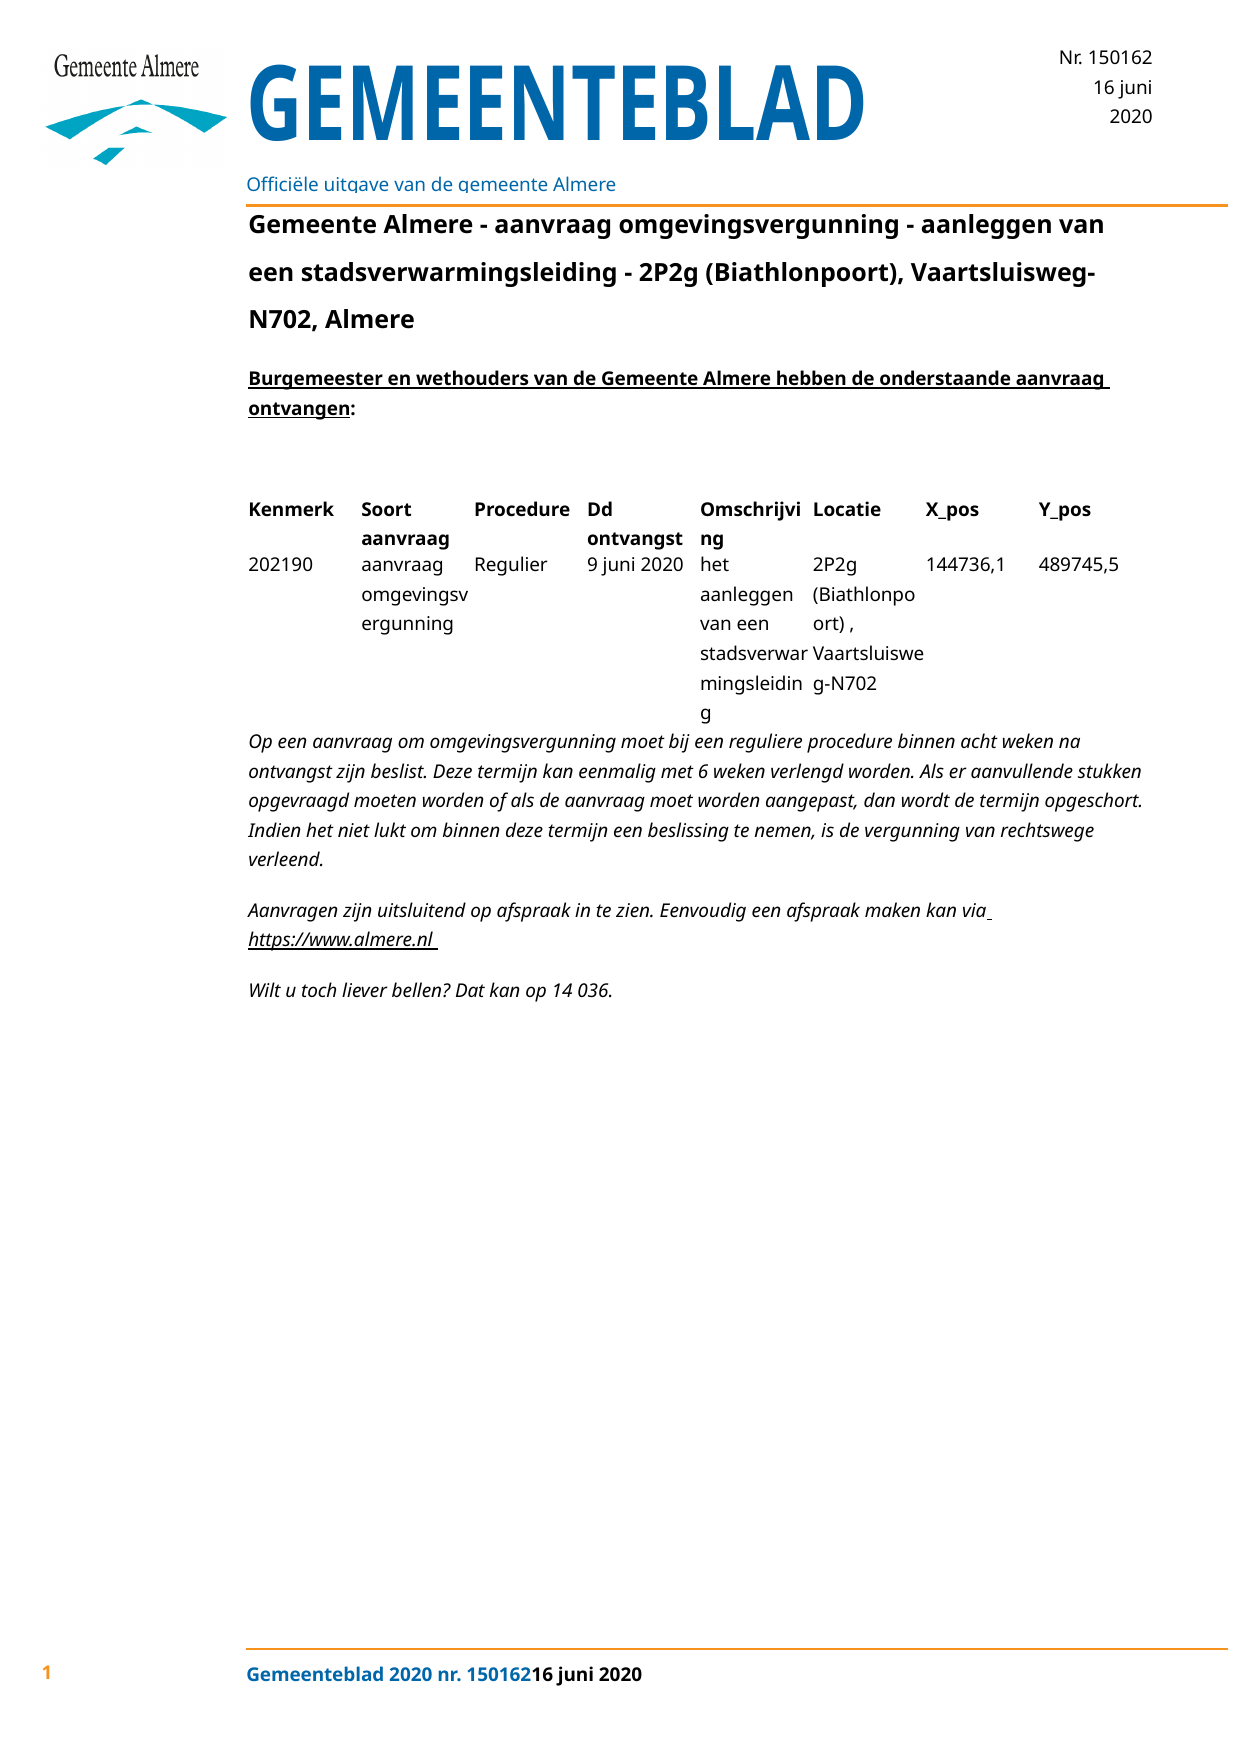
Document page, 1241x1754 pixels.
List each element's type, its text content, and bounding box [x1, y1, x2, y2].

table_cell Regulier [474, 551, 587, 725]
table_header Omschrijving [700, 496, 813, 551]
table_header Locatie [813, 496, 926, 551]
table_header X_pos [926, 496, 1038, 551]
text Wilt u toch liever bellen? Dat kan op 14 036. [248, 977, 1152, 1003]
text Burgemeester en wethouders van de Gemeente Almere hebben de onderstaande aanvraag ontvangen: [248, 366, 1152, 421]
text Aanvragen zijn uitsluitend op afspraak in te zien. Eenvoudig een afspraak maken kan via https://www.almere.nl [248, 897, 1152, 952]
picture [41, 47, 231, 172]
table_header Dd ontvangst [587, 496, 700, 551]
table_header Soort aanvraag [361, 496, 474, 551]
table_cell 9 juni 2020 [587, 551, 700, 725]
table_cell 489745,5 [1039, 551, 1152, 725]
text Gemeente Almere - aanvraag omgevingsvergunning - aanleggen van een stadsverwarmingsleiding - 2P2g (Biathlonpoort), Vaartsluisweg-N702, Almere [248, 207, 1152, 336]
table_cell 202190 [248, 551, 361, 725]
table_cell aanvraag omgevingsvergunning [361, 551, 474, 725]
table_header Kenmerk [248, 496, 361, 551]
table_cell 2P2g (Biathlonpoort) , Vaartsluisweg-N702 [813, 551, 926, 725]
table_cell 144736,1 [926, 551, 1038, 725]
table_header Procedure [474, 496, 587, 551]
table_cell het aanleggen van een stadsverwarmingsleiding [700, 551, 813, 725]
text Op een aanvraag om omgevingsvergunning moet bij een reguliere procedure binnen acht weken na ontvangst zijn beslist. Deze termijn kan eenmalig met 6 weken verlengd worden. Als er aanvullende stukken opgevraagd moeten worden of als de aanvraag moet worden aangepast, dan wordt de termijn opgeschort. Indien het niet lukt om binnen deze termijn een beslissing te nemen, is de vergunning van rechtswege verleend. [248, 728, 1152, 872]
table_header Y_pos [1039, 496, 1152, 551]
